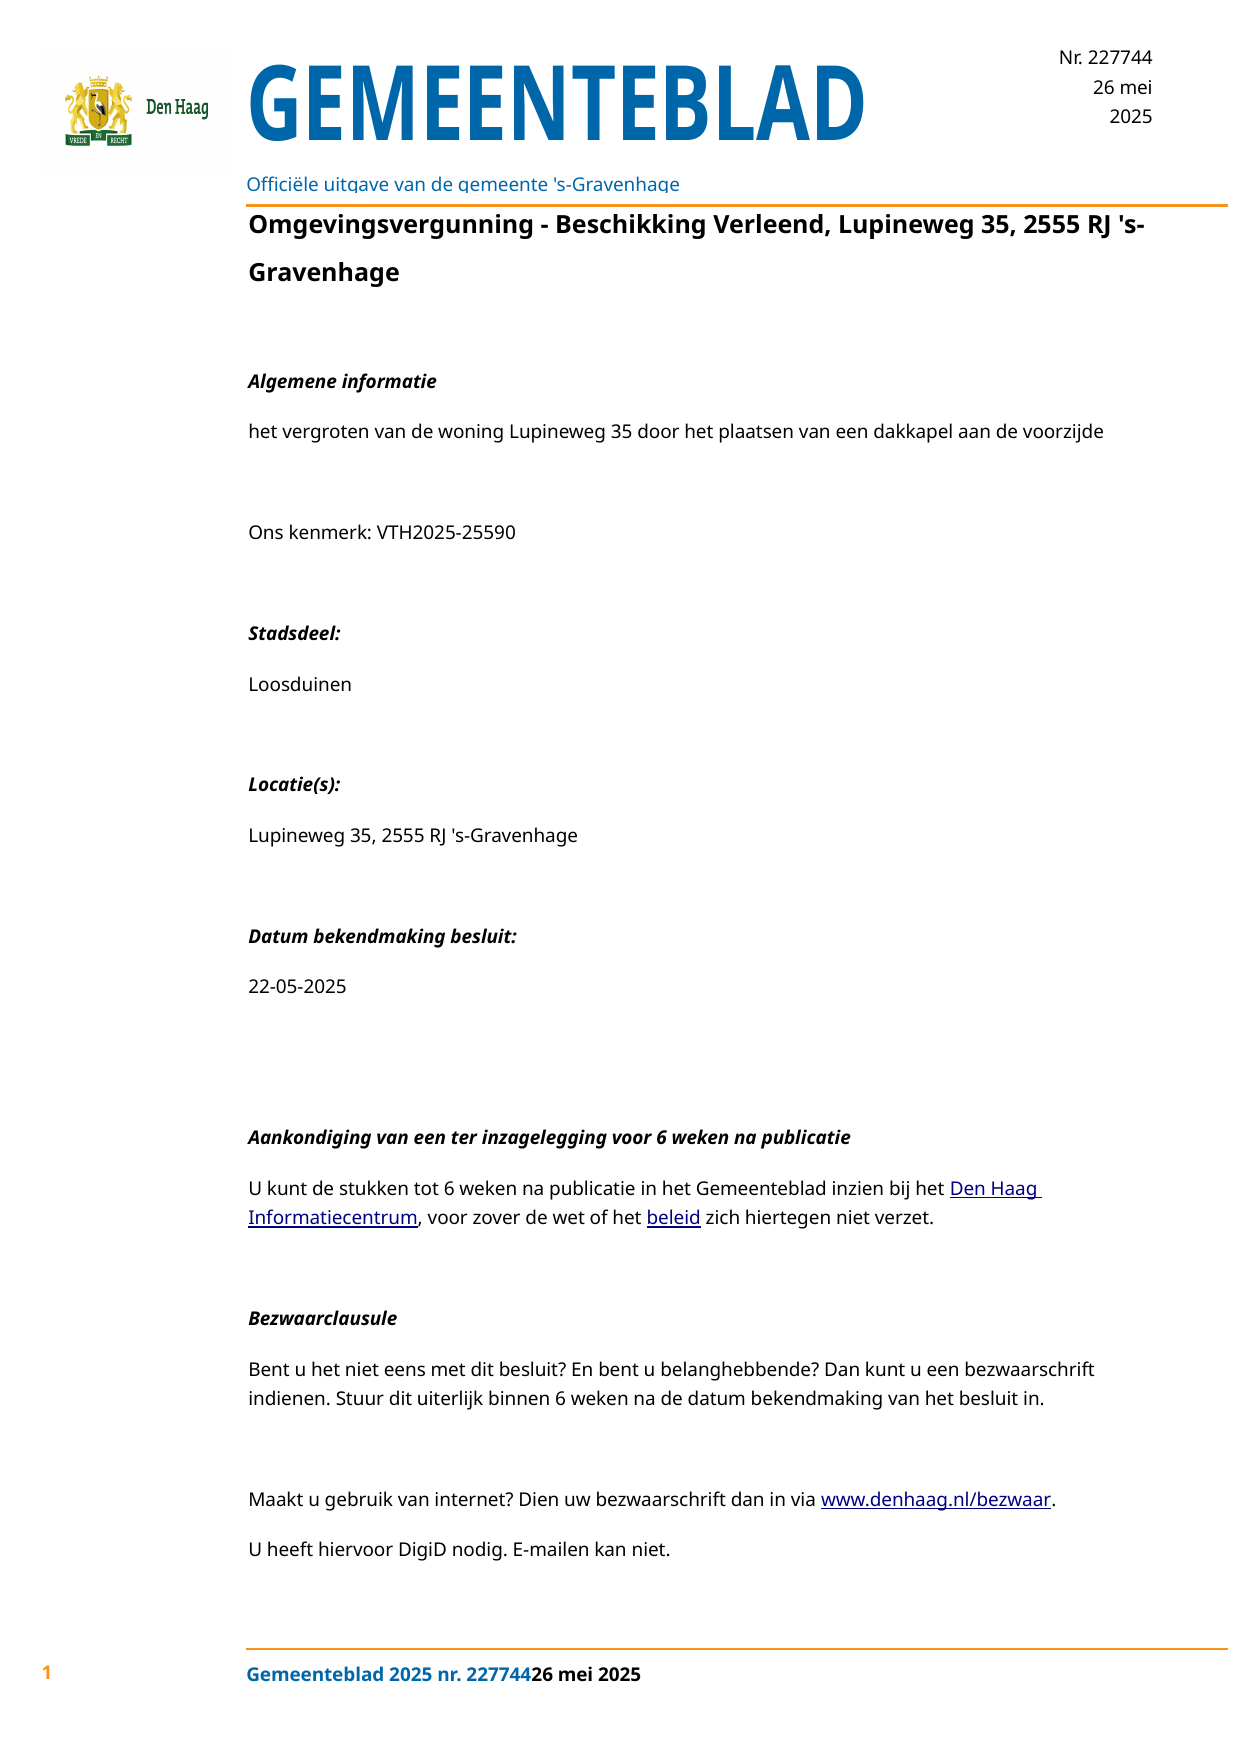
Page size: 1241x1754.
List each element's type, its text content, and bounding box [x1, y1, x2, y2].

text Omgevingsvergunning - Beschikking Verleend, Lupineweg 35, 2555 RJ 's-Gravenhage [248, 207, 1152, 288]
text Stadsdeel: [248, 620, 1152, 646]
text U kunt de stukken tot 6 weken na publicatie in het Gemeenteblad inzien bij het Den Haag Informatiecentrum, voor zover de wet of het beleid zich hiertegen niet verzet. [248, 1175, 1152, 1230]
text 22-05-2025 [248, 973, 1152, 999]
text Bent u het niet eens met dit besluit? En bent u belanghebbende? Dan kunt u een bezwaarschrift indienen. Stuur dit uiterlijk binnen 6 weken na de datum bekendmaking van het besluit in. [248, 1356, 1152, 1411]
text Maakt u gebruik van internet? Dien uw bezwaarschrift dan in via www.denhaag.nl/bezwaar. [248, 1486, 1152, 1512]
text Aankondiging van een ter inzagelegging voor 6 weken na publicatie [248, 1124, 1152, 1150]
text Locatie(s): [248, 772, 1152, 797]
text Bezwaarclausule [248, 1305, 1152, 1331]
text het vergroten van de woning Lupineweg 35 door het plaatsen van een dakkapel aan de voorzijde [248, 419, 1152, 444]
text Algemene informatie [248, 368, 1152, 394]
text Loosduinen [248, 671, 1152, 697]
text Ons kenmerk: VTH2025-25590 [248, 519, 1152, 545]
text U heeft hiervoor DigiD nodig. E-mailen kan niet. [248, 1537, 1152, 1562]
picture [41, 47, 231, 172]
text Lupineweg 35, 2555 RJ 's-Gravenhage [248, 822, 1152, 848]
text Datum bekendmaking besluit: [248, 923, 1152, 949]
